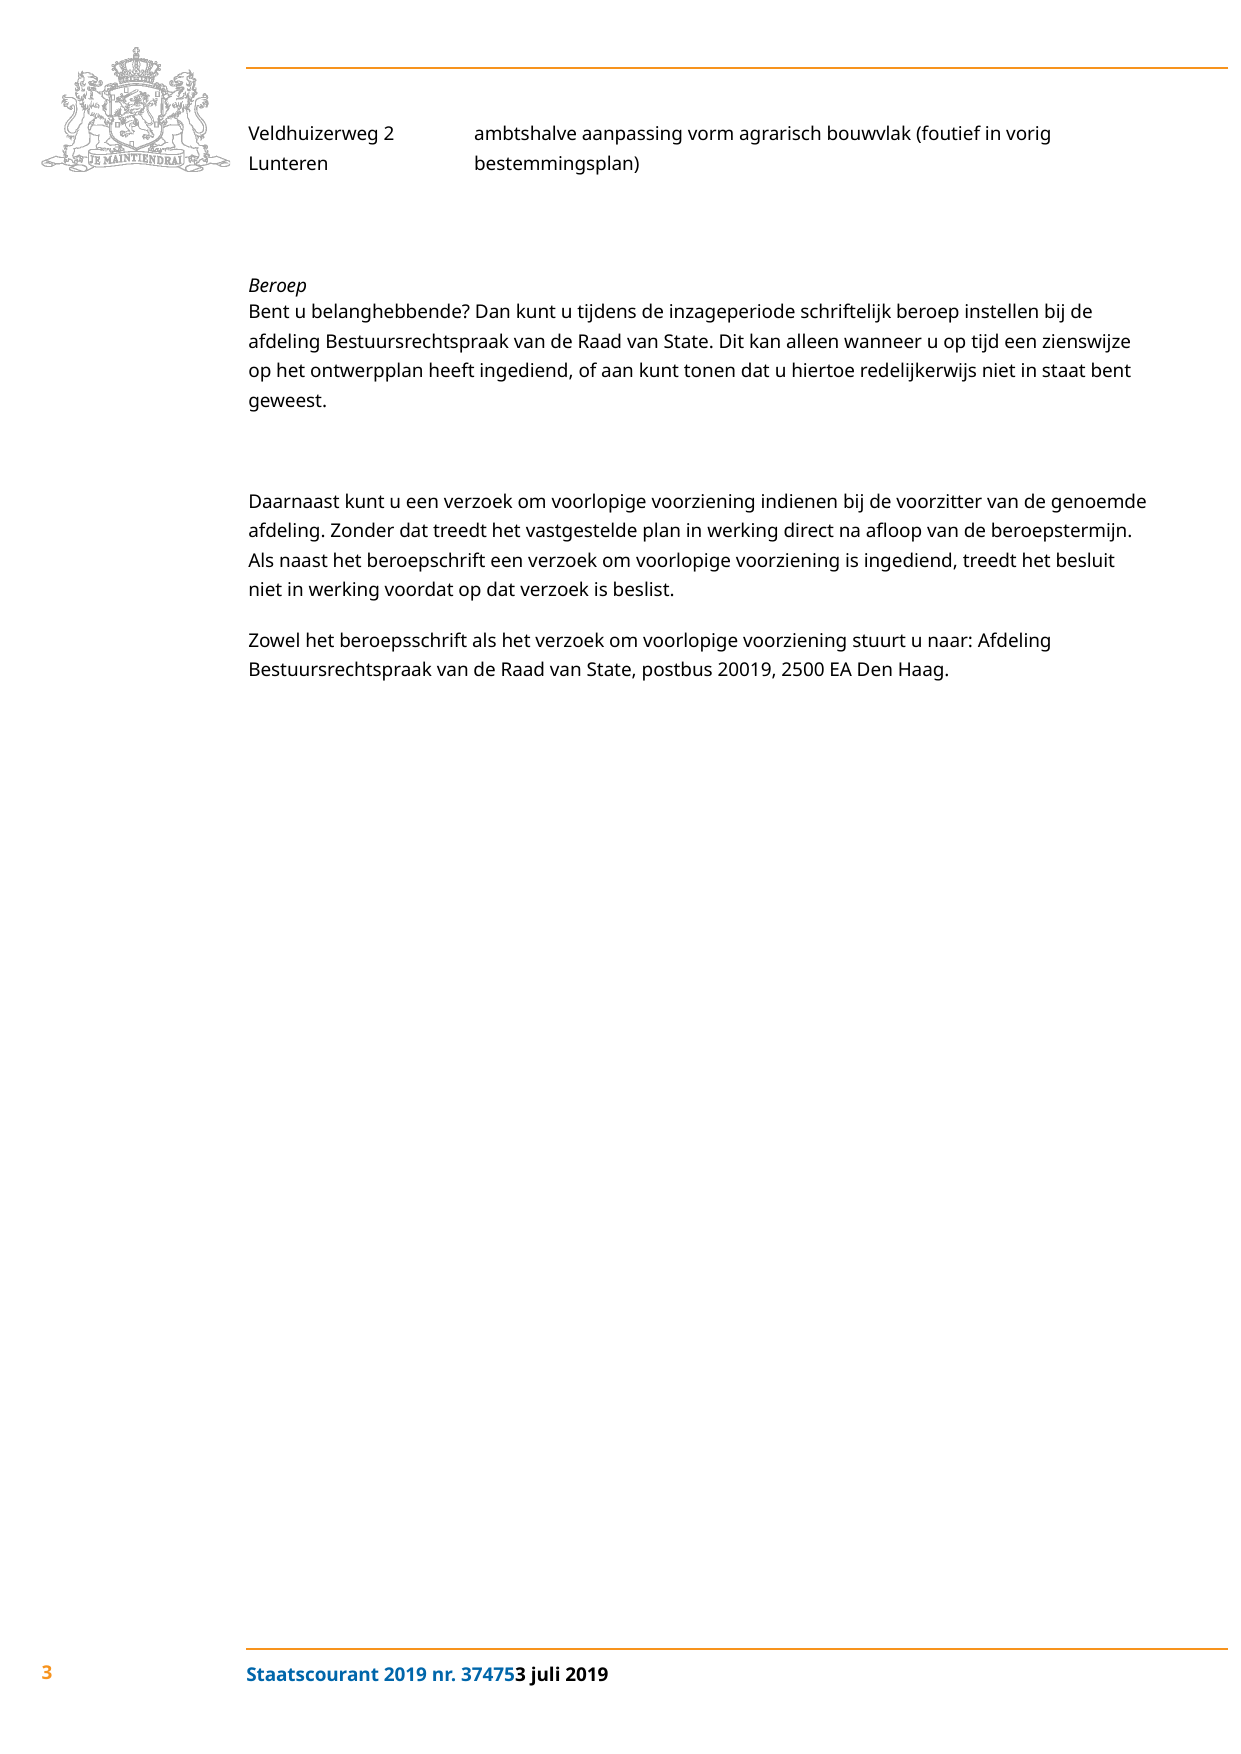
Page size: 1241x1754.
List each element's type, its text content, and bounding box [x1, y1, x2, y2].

text Zowel het beroepsschrift als het verzoek om voorlopige voorziening stuurt u naar: Afdeling Bestuursrechtspraak van de Raad van State, postbus 20019, 2500 EA Den Haag. [248, 627, 1152, 682]
table_cell [248, 95, 474, 121]
text Bent u belanghebbende? Dan kunt u tijdens de inzageperiode schriftelijk beroep instellen bij de afdeling Bestuursrechtspraak van de Raad van State. Dit kan alleen wanneer u op tijd een zienswijze op het ontwerpplan heeft ingediend, of aan kunt tonen dat u hiertoe redelijkerwijs niet in staat bent geweest. [248, 298, 1152, 413]
table_cell Veldhuizerweg 2 Lunteren [248, 121, 474, 205]
table_cell [474, 95, 1152, 121]
text Daarnaast kunt u een verzoek om voorlopige voorziening indienen bij de voorzitter van de genoemde afdeling. Zonder dat treedt het vastgestelde plan in werking direct na afloop van de beroepstermijn. Als naast het beroepschrift een verzoek om voorlopige voorziening is ingediend, treedt het besluit niet in werking voordat op dat verzoek is beslist. [248, 488, 1152, 602]
text Beroep [248, 273, 1152, 298]
table_cell ambtshalve aanpassing vorm agrarisch bouwvlak (foutief in vorig bestemmingsplan) [474, 121, 1152, 205]
picture [41, 47, 231, 172]
